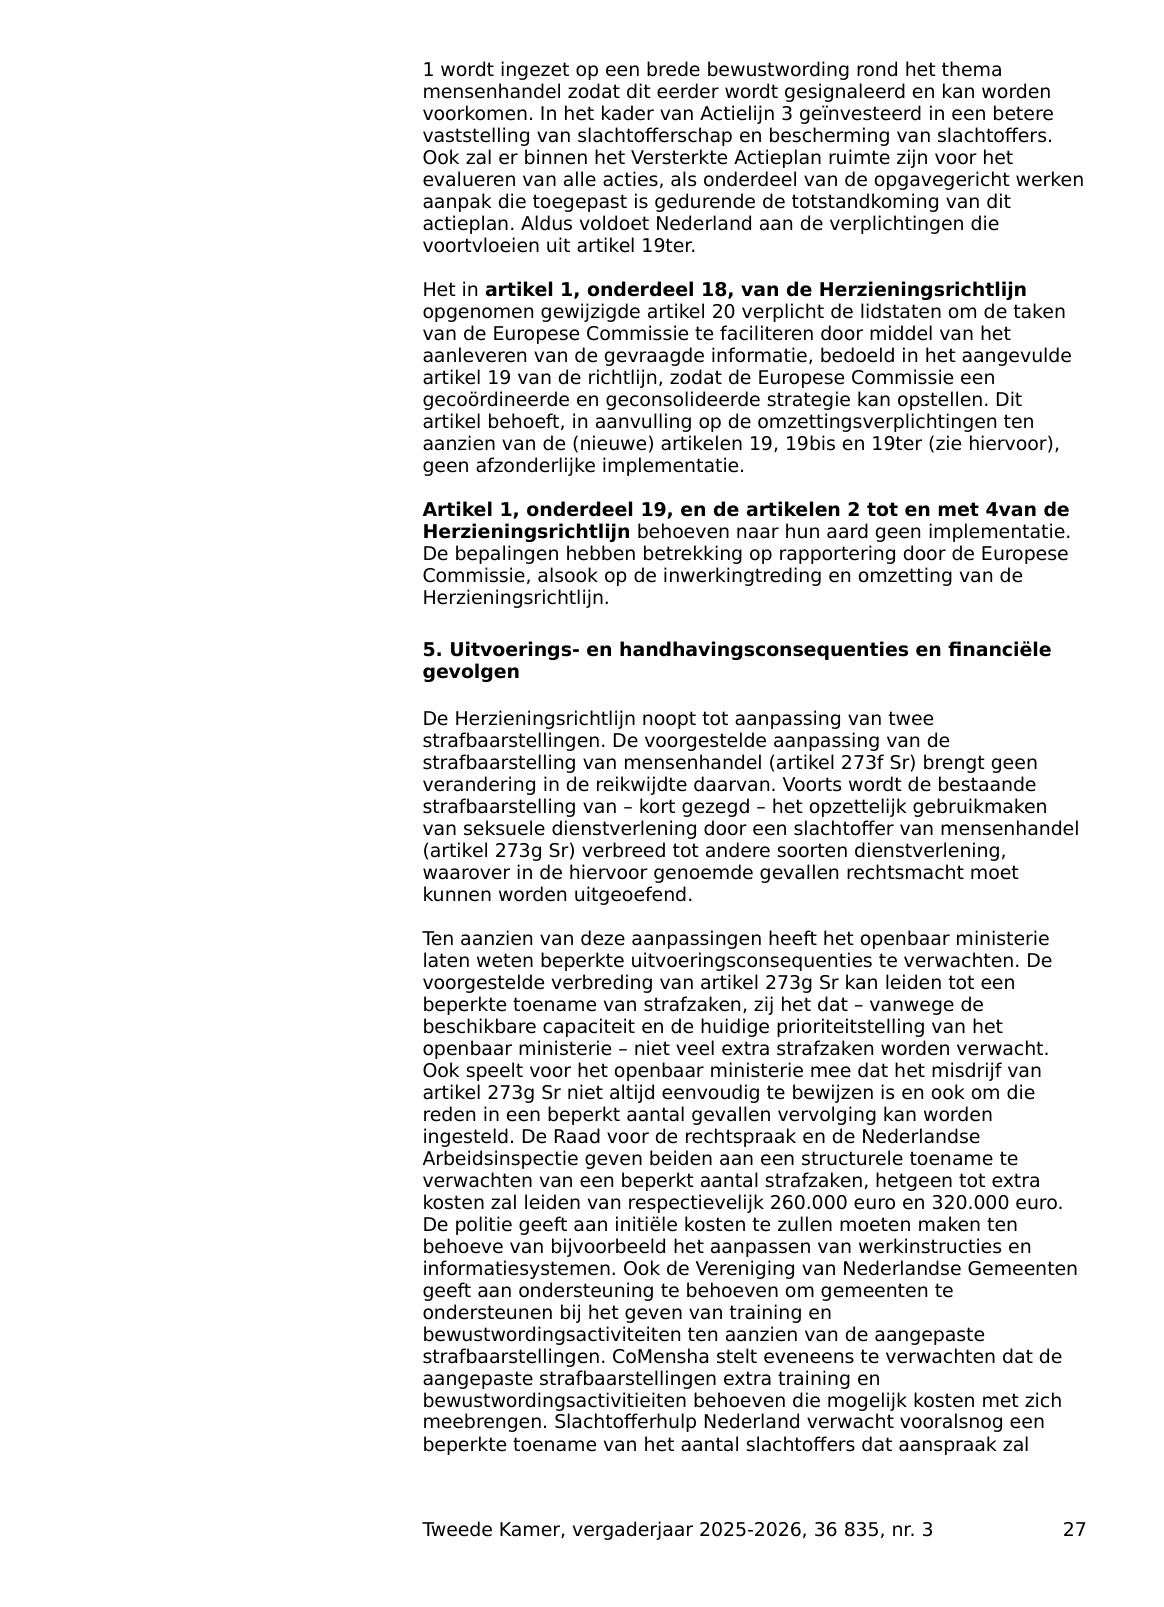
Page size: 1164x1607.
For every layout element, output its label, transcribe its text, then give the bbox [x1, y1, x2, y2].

text De Herzieningsrichtlijn noopt tot aanpassing van twee strafbaarstellingen. De voorgestelde aanpassing van de strafbaarstelling van mensenhandel (artikel 273f Sr) brengt geen verandering in de reikwijdte daarvan. Voorts wordt de bestaande strafbaarstelling van – kort gezegd – het opzettelijk gebruikmaken van seksuele dienstverlening door een slachtoffer van mensenhandel (artikel 273g Sr) verbreed tot andere soorten dienstverlening, waarover in de hiervoor genoemde gevallen rechtsmacht moet kunnen worden uitgeoefend. [422, 708, 1087, 906]
subtitle 5. Uitvoerings- en handhavingsconsequenties en financiële gevolgen [422, 639, 1087, 683]
text Ten aanzien van deze aanpassingen heeft het openbaar ministerie laten weten beperkte uitvoeringsconsequenties te verwachten. De voorgestelde verbreding van artikel 273g Sr kan leiden tot een beperkte toename van strafzaken, zij het dat – vanwege de beschikbare capaciteit en de huidige prioriteitstelling van het openbaar ministerie – niet veel extra strafzaken worden verwacht. Ook speelt voor het openbaar ministerie mee dat het misdrijf van artikel 273g Sr niet altijd eenvoudig te bewijzen is en ook om die reden in een beperkt aantal gevallen vervolging kan worden ingesteld. De Raad voor de rechtspraak en de Nederlandse Arbeidsinspectie geven beiden aan een structurele toename te verwachten van een beperkt aantal strafzaken, hetgeen tot extra kosten zal leiden van respectievelijk 260.000 euro en 320.000 euro. De politie geeft aan initiële kosten te zullen moeten maken ten behoeve van bijvoorbeeld het aanpassen van werkinstructies en informatiesystemen. Ook de Vereniging van Nederlandse Gemeenten geeft aan ondersteuning te behoeven om gemeenten te ondersteunen bij het geven van training en bewustwordingsactiviteiten ten aanzien van de aangepaste strafbaarstellingen. CoMensha stelt eveneens te verwachten dat de aangepaste strafbaarstellingen extra training en bewustwordingsactivitieiten behoeven die mogelijk kosten met zich meebrengen. Slachtofferhulp Nederland verwacht vooralsnog een beperkte toename van het aantal slachtoffers dat aanspraak zal [422, 928, 1087, 1455]
text 1 wordt ingezet op een brede bewustwording rond het thema mensenhandel zodat dit eerder wordt gesignaleerd en kan worden voorkomen. In het kader van Actielijn 3 geïnvesteerd in een betere vaststelling van slachtofferschap en bescherming van slachtoffers. Ook zal er binnen het Versterkte Actieplan ruimte zijn voor het evalueren van alle acties, als onderdeel van de opgavegericht werken aanpak die toegepast is gedurende de totstandkoming van dit actieplan. Aldus voldoet Nederland aan de verplichtingen die voortvloeien uit artikel 19ter. [422, 59, 1087, 257]
text Het in artikel 1, onderdeel 18, van de Herzieningsrichtlijn opgenomen gewijzigde artikel 20 verplicht de lidstaten om de taken van de Europese Commissie te faciliteren door middel van het aanleveren van de gevraagde informatie, bedoeld in het aangevulde artikel 19 van de richtlijn, zodat de Europese Commissie een gecoördineerde en geconsolideerde strategie kan opstellen. Dit artikel behoeft, in aanvulling op de omzettingsverplichtingen ten aanzien van de (nieuwe) artikelen 19, 19bis en 19ter (zie hiervoor), geen afzonderlijke implementatie. [422, 279, 1087, 477]
text Artikel 1, onderdeel 19, en de artikelen 2 tot en met 4van de Herzieningsrichtlijn behoeven naar hun aard geen implementatie. De bepalingen hebben betrekking op rapportering door de Europese Commissie, alsook op de inwerkingtreding en omzetting van de Herzieningsrichtlijn. [422, 499, 1087, 609]
